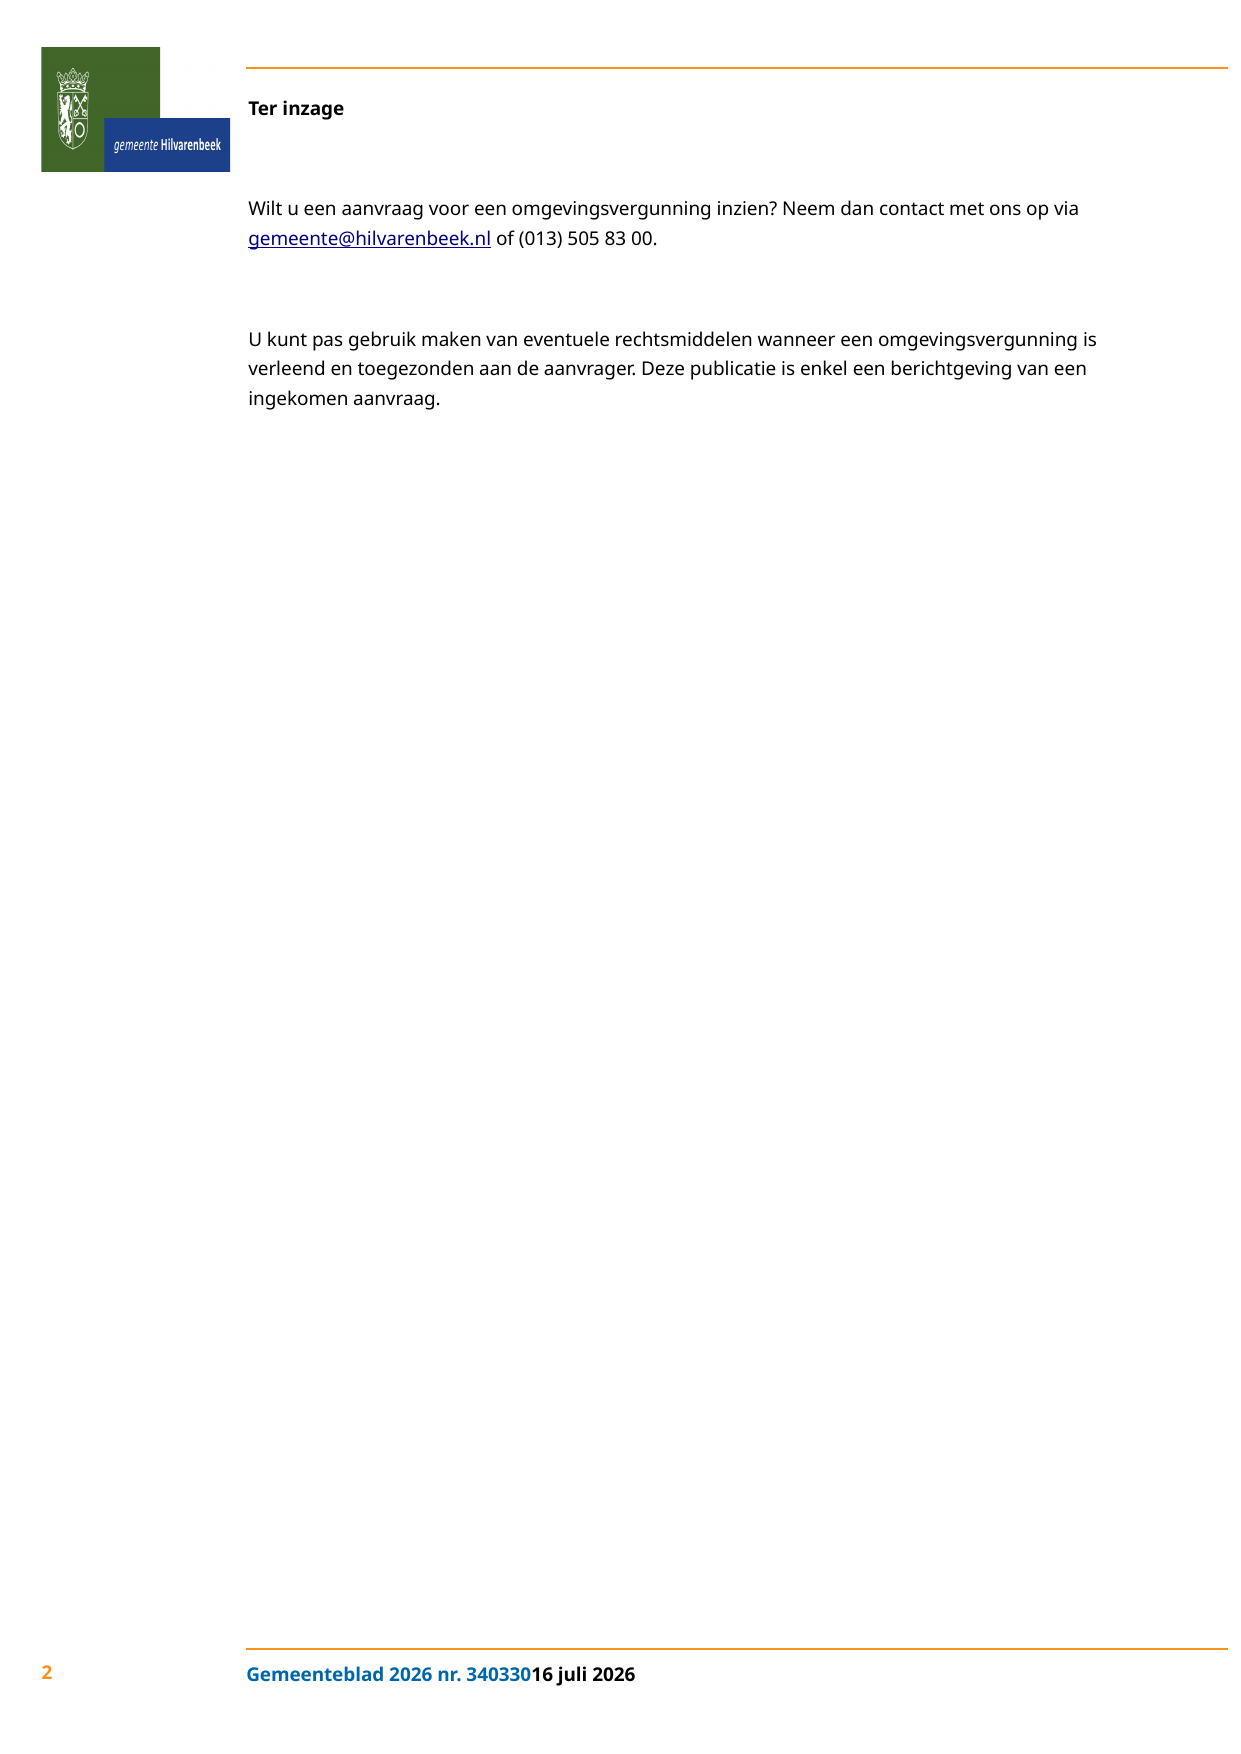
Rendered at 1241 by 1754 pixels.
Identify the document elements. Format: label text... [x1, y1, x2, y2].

text U kunt pas gebruik maken van eventuele rechtsmiddelen wanneer een omgevingsvergunning is verleend en toegezonden aan de aanvrager. Deze publicatie is enkel een berichtgeving van een ingekomen aanvraag. [248, 326, 1152, 411]
text Ter inzage [248, 95, 1152, 121]
text Wilt u een aanvraag voor een omgevingsvergunning inzien? Neem dan contact met ons op via gemeente@hilvarenbeek.nl of (013) 505 83 00. [248, 196, 1152, 251]
picture [41, 47, 231, 172]
